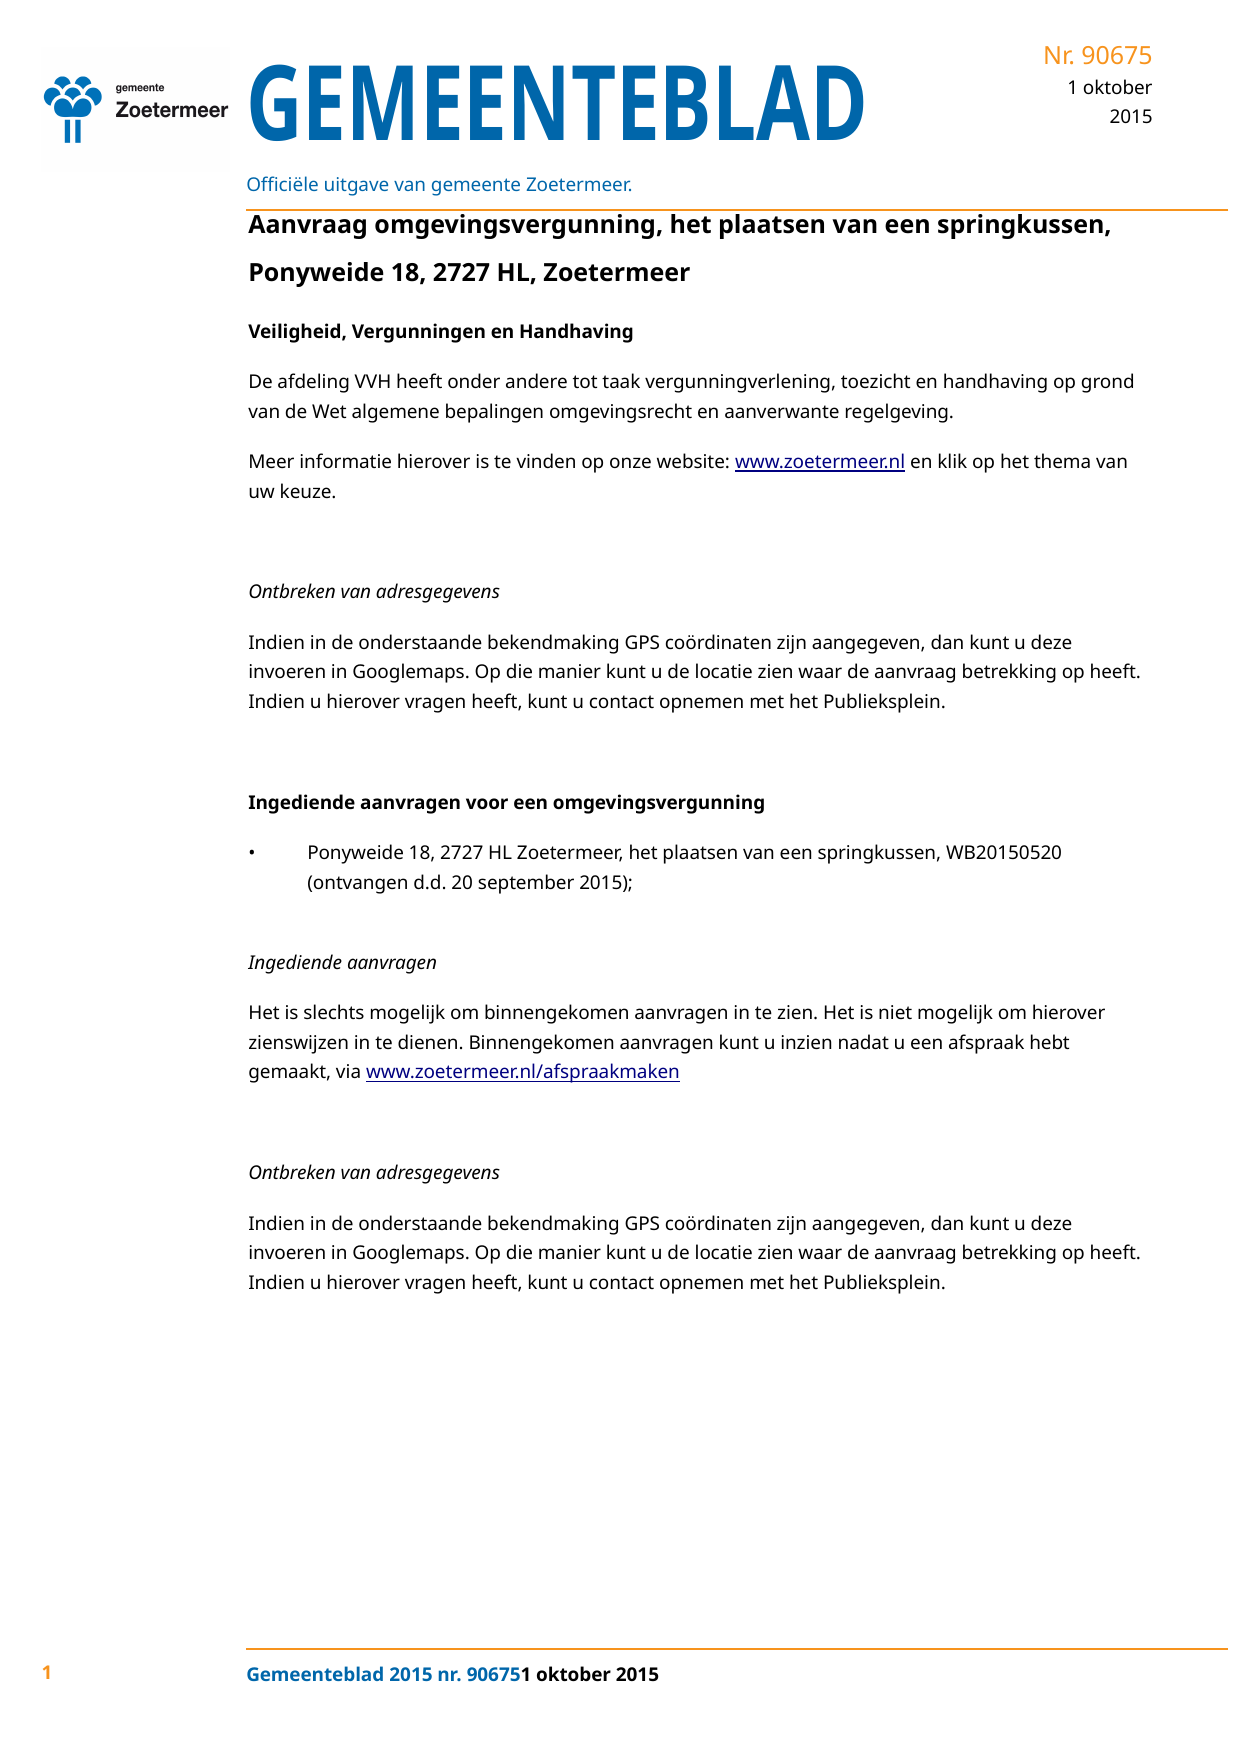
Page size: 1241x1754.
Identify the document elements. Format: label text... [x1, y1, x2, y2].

text Ontbreken van adresgegevens [248, 1159, 1152, 1185]
text Meer informatie hierover is te vinden op onze website: www.zoetermeer.nl en klik op het thema van uw keuze. [248, 448, 1152, 504]
text Indien in de onderstaande bekendmaking GPS coördinaten zijn aangegeven, dan kunt u deze invoeren in Googlemaps. Op die manier kunt u de locatie zien waar de aanvraag betrekking op heeft. Indien u hierover vragen heeft, kunt u contact opnemen met het Publieksplein. [248, 1210, 1152, 1295]
picture [41, 47, 231, 172]
text De afdeling VVH heeft onder andere tot taak vergunningverlening, toezicht en handhaving op grond van de Wet algemene bepalingen omgevingsrecht en aanverwante regelgeving. [248, 368, 1152, 424]
text Ingediende aanvragen voor een omgevingsvergunning [248, 789, 1152, 815]
text Het is slechts mogelijk om binnengekomen aanvragen in te zien. Het is niet mogelijk om hierover zienswijzen in te dienen. Binnengekomen aanvragen kunt u inzien nadat u een afspraak hebt gemaakt, via www.zoetermeer.nl/afspraakmaken [248, 999, 1152, 1084]
text Veiligheid, Vergunningen en Handhaving [248, 318, 1152, 344]
text Ingediende aanvragen [248, 949, 1152, 975]
text Indien in de onderstaande bekendmaking GPS coördinaten zijn aangegeven, dan kunt u deze invoeren in Googlemaps. Op die manier kunt u de locatie zien waar de aanvraag betrekking op heeft. Indien u hierover vragen heeft, kunt u contact opnemen met het Publieksplein. [248, 629, 1152, 714]
list Ponyweide 18, 2727 HL Zoetermeer, het plaatsen van een springkussen, WB20150520 (ontvangen d.d. 20 september 2015); [248, 839, 1152, 895]
text Ontbreken van adresgegevens [248, 579, 1152, 604]
text Aanvraag omgevingsvergunning, het plaatsen van een springkussen, Ponyweide 18, 2727 HL, Zoetermeer [248, 211, 1152, 288]
